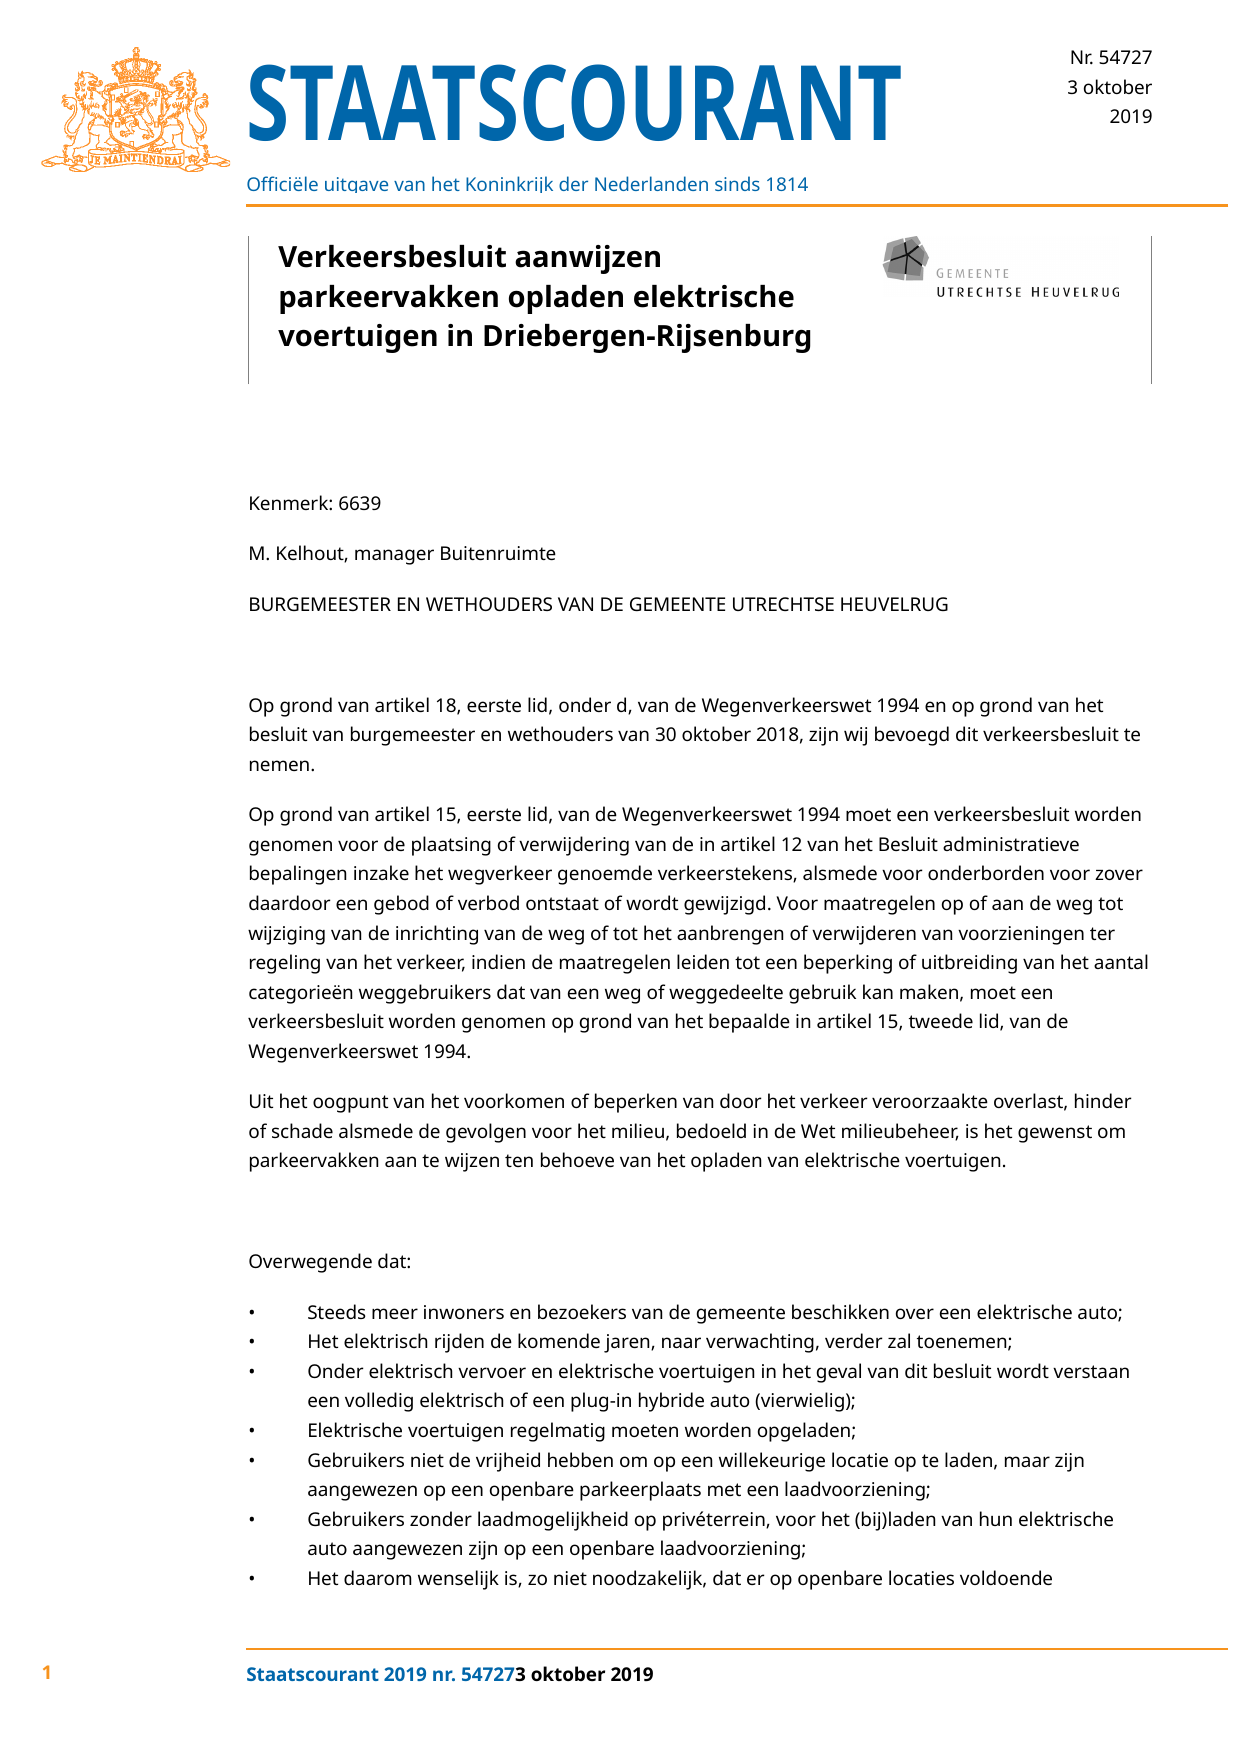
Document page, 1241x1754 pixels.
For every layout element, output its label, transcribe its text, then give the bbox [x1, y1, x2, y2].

picture [882, 236, 1119, 297]
list Gebruikers zonder laadmogelijkheid op privéterrein, voor het (bij)laden van hun elektrische auto aangewezen zijn op een openbare laadvoorziening; [248, 1506, 1152, 1561]
list Het elektrisch rijden de komende jaren, naar verwachting, verder zal toenemen; [248, 1328, 1152, 1354]
list Steeds meer inwoners en bezoekers van de gemeente beschikken over een elektrische auto; [248, 1299, 1152, 1324]
text BURGEMEESTER EN WETHOUDERS VAN DE GEMEENTE UTRECHTSE HEUVELRUG [248, 591, 1152, 617]
picture [41, 47, 231, 172]
list Onder elektrisch vervoer en elektrische voertuigen in het geval van dit besluit wordt verstaan een volledig elektrisch of een plug-in hybride auto (vierwielig); [248, 1358, 1152, 1413]
text Op grond van artikel 15, eerste lid, van de Wegenverkeerswet 1994 moet een verkeersbesluit worden genomen voor de plaatsing of verwijdering van de in artikel 12 van het Besluit administratieve bepalingen inzake het wegverkeer genoemde verkeerstekens, alsmede voor onderborden voor zover daardoor een gebod of verbod ontstaat of wordt gewijzigd. Voor maatregelen op of aan de weg tot wijziging van de inrichting van de weg of tot het aanbrengen of verwijderen van voorzieningen ter regeling van het verkeer, indien de maatregelen leiden tot een beperking of uitbreiding van het aantal categorieën weggebruikers dat van een weg of weggedeelte gebruik kan maken, moet een verkeersbesluit worden genomen op grond van het bepaalde in artikel 15, tweede lid, van de Wegenverkeerswet 1994. [248, 801, 1152, 1064]
text M. Kelhout, manager Buitenruimte [248, 541, 1152, 566]
table_header Verkeersbesluit aanwijzen parkeervakken opladen elektrische voertuigen in Driebergen-Rijsenburg [249, 236, 850, 384]
text Op grond van artikel 18, eerste lid, onder d, van de Wegenverkeerswet 1994 en op grond van het besluit van burgemeester en wethouders van 30 oktober 2018, zijn wij bevoegd dit verkeersbesluit te nemen. [248, 692, 1152, 777]
list Het daarom wenselijk is, zo niet noodzakelijk, dat er op openbare locaties voldoende [248, 1565, 1152, 1591]
text Kenmerk: 6639 [248, 490, 1152, 516]
text Overwegende dat: [248, 1248, 1152, 1274]
table_header [850, 236, 1151, 384]
list Gebruikers niet de vrijheid hebben om op een willekeurige locatie op te laden, maar zijn aangewezen op een openbare parkeerplaats met een laadvoorziening; [248, 1447, 1152, 1502]
list Elektrische voertuigen regelmatig moeten worden opgeladen; [248, 1417, 1152, 1443]
text Uit het oogpunt van het voorkomen of beperken van door het verkeer veroorzaakte overlast, hinder of schade alsmede de gevolgen voor het milieu, bedoeld in de Wet milieubeheer, is het gewenst om parkeervakken aan te wijzen ten behoeve van het opladen van elektrische voertuigen. [248, 1088, 1152, 1173]
